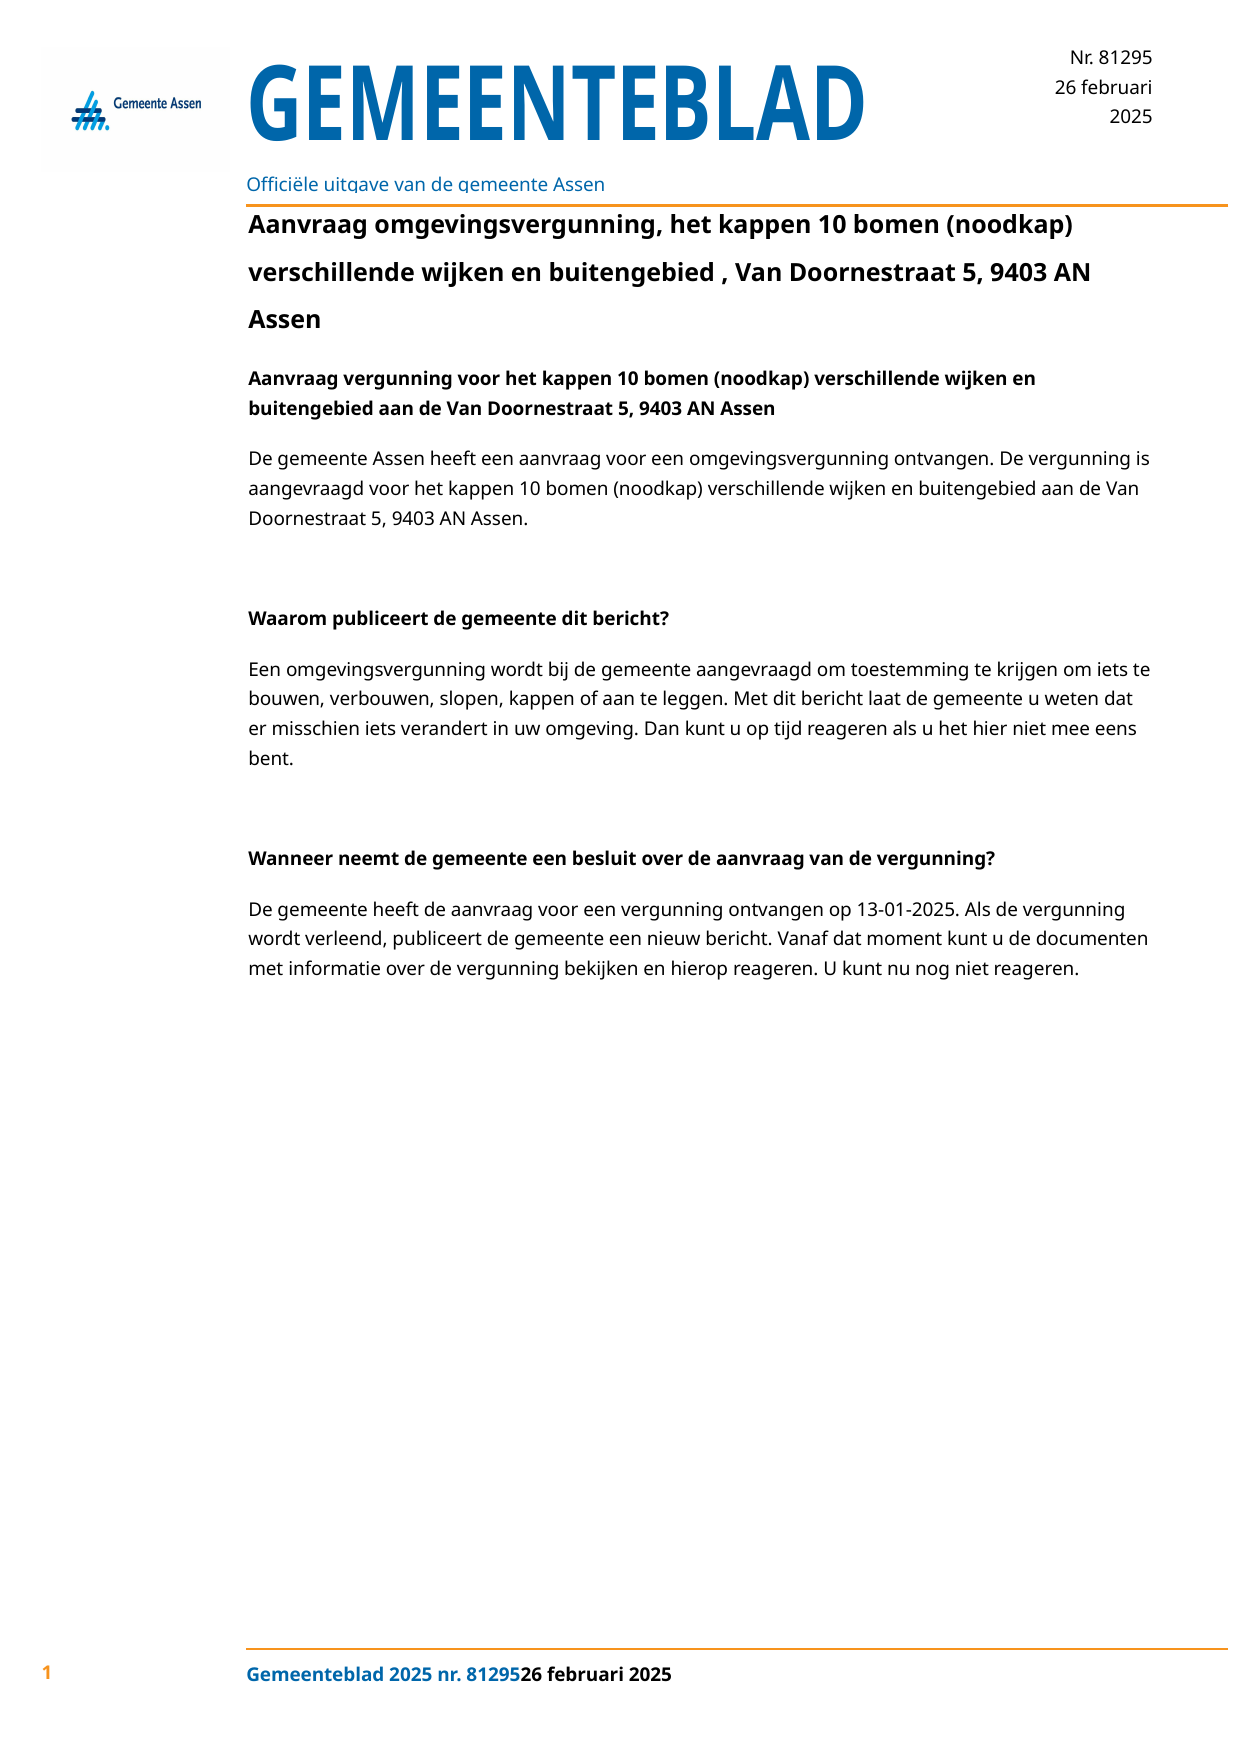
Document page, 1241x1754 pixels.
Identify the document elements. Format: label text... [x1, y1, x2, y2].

text Aanvraag vergunning voor het kappen 10 bomen (noodkap) verschillende wijken en buitengebied aan de Van Doornestraat 5, 9403 AN Assen [248, 366, 1152, 421]
text De gemeente heeft de aanvraag voor een vergunning ontvangen op 13-01-2025. Als de vergunning wordt verleend, publiceert de gemeente een nieuw bericht. Vanaf dat moment kunt u de documenten met informatie over de vergunning bekijken en hierop reageren. U kunt nu nog niet reageren. [248, 896, 1152, 981]
text Aanvraag omgevingsvergunning, het kappen 10 bomen (noodkap) verschillende wijken en buitengebied , Van Doornestraat 5, 9403 AN Assen [248, 207, 1152, 336]
text Wanneer neemt de gemeente een besluit over de aanvraag van de vergunning? [248, 846, 1152, 871]
text De gemeente Assen heeft een aanvraag voor een omgevingsvergunning ontvangen. De vergunning is aangevraagd voor het kappen 10 bomen (noodkap) verschillende wijken en buitengebied aan de Van Doornestraat 5, 9403 AN Assen. [248, 446, 1152, 530]
text Een omgevingsvergunning wordt bij de gemeente aangevraagd om toestemming te krijgen om iets te bouwen, verbouwen, slopen, kappen of aan te leggen. Met dit bericht laat de gemeente u weten dat er misschien iets verandert in uw omgeving. Dan kunt u op tijd reageren als u het hier niet mee eens bent. [248, 656, 1152, 770]
text Waarom publiceert de gemeente dit bericht? [248, 606, 1152, 631]
picture [41, 47, 231, 172]
